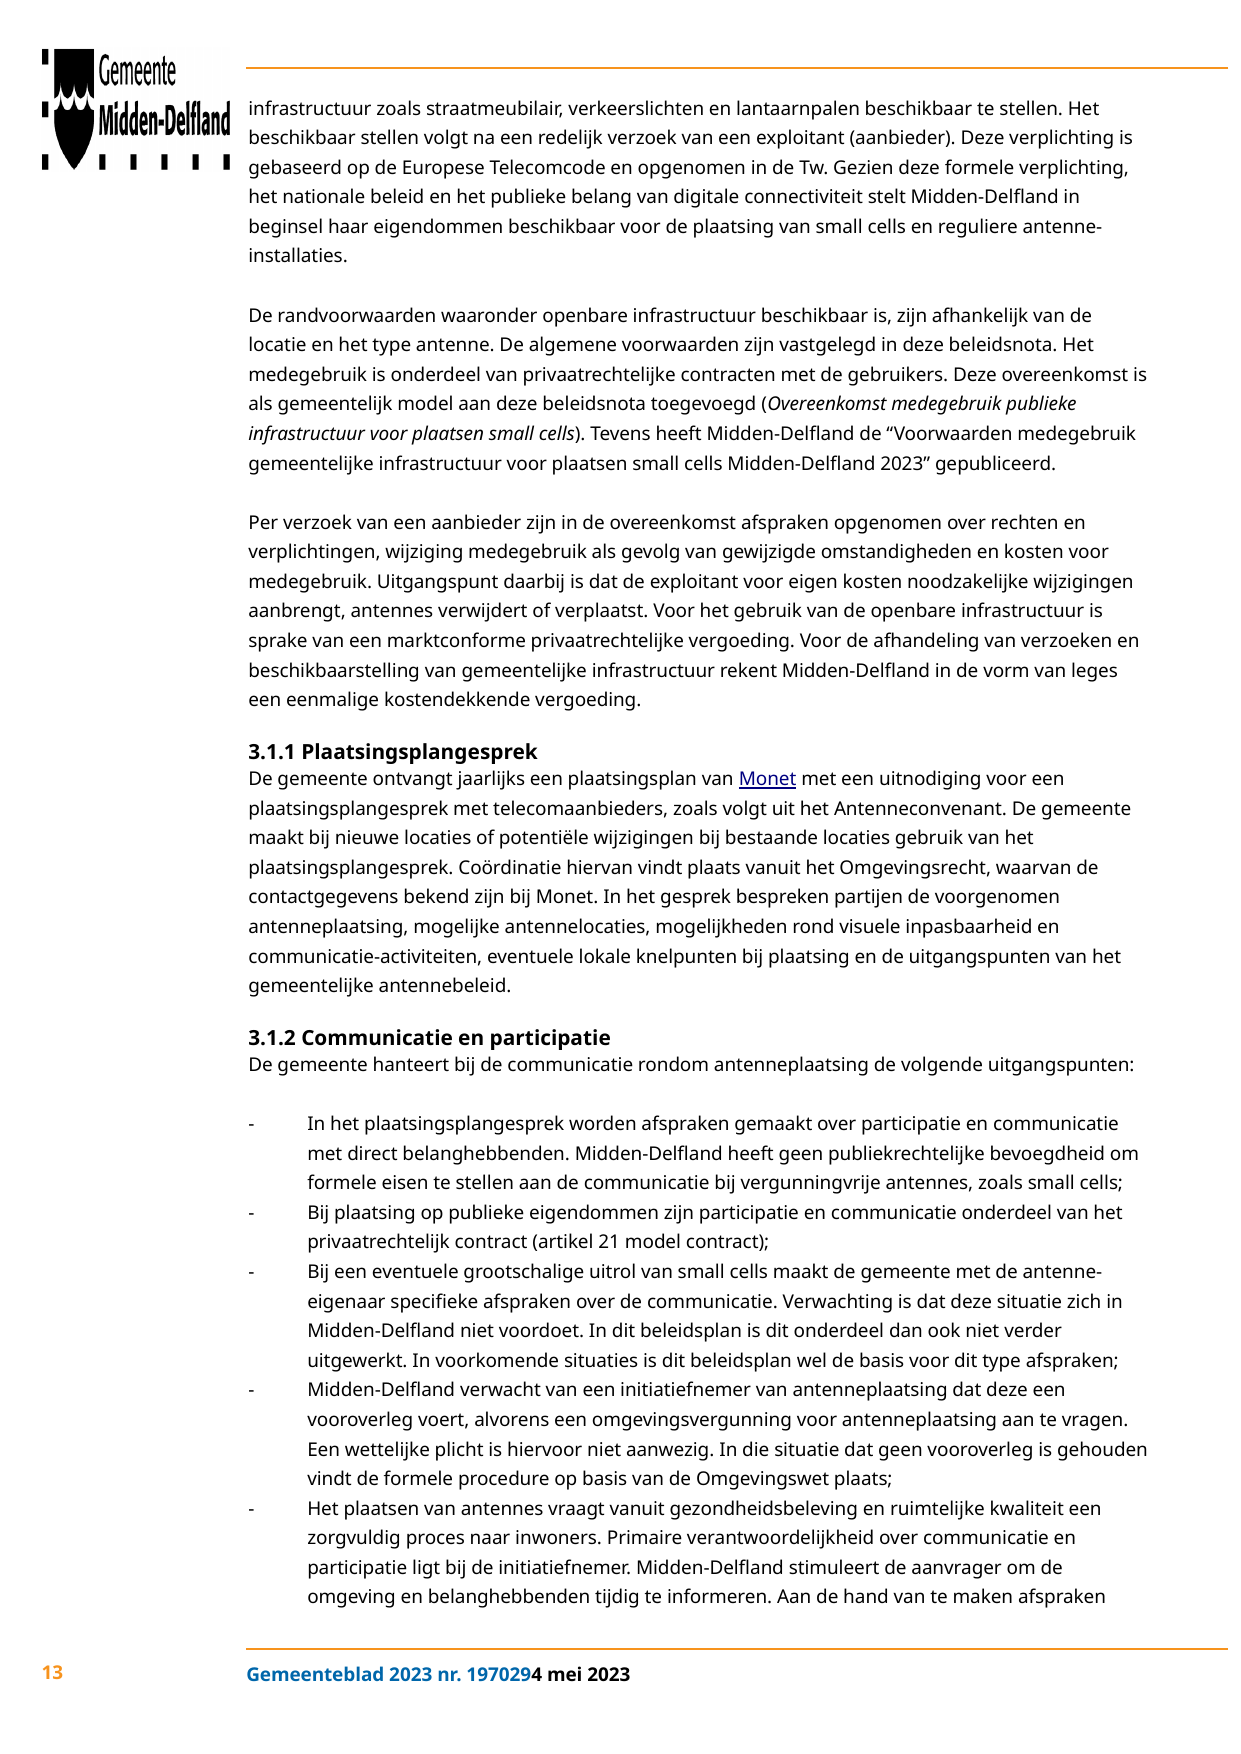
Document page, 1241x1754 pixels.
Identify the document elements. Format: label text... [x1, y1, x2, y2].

text infrastructuur zoals straatmeubilair, verkeerslichten en lantaarnpalen beschikbaar te stellen. Het beschikbaar stellen volgt na een redelijk verzoek van een exploitant (aanbieder). Deze verplichting is gebaseerd op de Europese Telecomcode en opgenomen in de Tw. Gezien deze formele verplichting, het nationale beleid en het publieke belang van digitale connectiviteit stelt Midden-Delfland in beginsel haar eigendommen beschikbaar voor de plaatsing van small cells en reguliere antenne-installaties. [248, 95, 1152, 268]
text De gemeente hanteert bij de communicatie rondom antenneplaatsing de volgende uitgangspunten: [248, 1051, 1152, 1077]
list Bij plaatsing op publieke eigendommen zijn participatie en communicatie onderdeel van het privaatrechtelijk contract (artikel 21 model contract); [248, 1199, 1152, 1254]
text 3.1.1 Plaatsingsplangesprek [248, 737, 1152, 765]
text Per verzoek van een aanbieder zijn in de overeenkomst afspraken opgenomen over rechten en verplichtingen, wijziging medegebruik als gevolg van gewijzigde omstandigheden en kosten voor medegebruik. Uitgangspunt daarbij is dat de exploitant voor eigen kosten noodzakelijke wijzigingen aanbrengt, antennes verwijdert of verplaatst. Voor het gebruik van de openbare infrastructuur is sprake van een marktconforme privaatrechtelijke vergoeding. Voor de afhandeling van verzoeken en beschikbaarstelling van gemeentelijke infrastructuur rekent Midden-Delfland in de vorm van leges een eenmalige kostendekkende vergoeding. [248, 509, 1152, 712]
list Midden-Delfland verwacht van een initiatiefnemer van antenneplaatsing dat deze een vooroverleg voert, alvorens een omgevingsvergunning voor antenneplaatsing aan te vragen. Een wettelijke plicht is hiervoor niet aanwezig. In die situatie dat geen vooroverleg is gehouden vindt de formele procedure op basis van de Omgevingswet plaats; [248, 1377, 1152, 1491]
text De gemeente ontvangt jaarlijks een plaatsingsplan van Monet met een uitnodiging voor een plaatsingsplangesprek met telecomaanbieders, zoals volgt uit het Antenneconvenant. De gemeente maakt bij nieuwe locaties of potentiële wijzigingen bij bestaande locaties gebruik van het plaatsingsplangesprek. Coördinatie hiervan vindt plaats vanuit het Omgevingsrecht, waarvan de contactgegevens bekend zijn bij Monet. In het gesprek bespreken partijen de voorgenomen antenneplaatsing, mogelijke antennelocaties, mogelijkheden rond visuele inpasbaarheid en communicatie-activiteiten, eventuele lokale knelpunten bij plaatsing en de uitgangspunten van het gemeentelijke antennebeleid. [248, 765, 1152, 998]
text De randvoorwaarden waaronder openbare infrastructuur beschikbaar is, zijn afhankelijk van de locatie en het type antenne. De algemene voorwaarden zijn vastgelegd in deze beleidsnota. Het medegebruik is onderdeel van privaatrechtelijke contracten met de gebruikers. Deze overeenkomst is als gemeentelijk model aan deze beleidsnota toegevoegd (Overeenkomst medegebruik publieke infrastructuur voor plaatsen small cells). Tevens heeft Midden-Delfland de “Voorwaarden medegebruik gemeentelijke infrastructuur voor plaatsen small cells Midden-Delfland 2023” gepubliceerd. [248, 302, 1152, 476]
list Het plaatsen van antennes vraagt vanuit gezondheidsbeleving en ruimtelijke kwaliteit een zorgvuldig proces naar inwoners. Primaire verantwoordelijkheid over communicatie en participatie ligt bij de initiatiefnemer. Midden-Delfland stimuleert de aanvrager om de omgeving en belanghebbenden tijdig te informeren. Aan de hand van te maken afspraken [248, 1495, 1152, 1609]
picture [41, 47, 231, 172]
list In het plaatsingsplangesprek worden afspraken gemaakt over participatie en communicatie met direct belanghebbenden. Midden-Delfland heeft geen publiekrechtelijke bevoegdheid om formele eisen te stellen aan de communicatie bij vergunningvrije antennes, zoals small cells; [248, 1110, 1152, 1195]
list Bij een eventuele grootschalige uitrol van small cells maakt de gemeente met de antenne-eigenaar specifieke afspraken over de communicatie. Verwachting is dat deze situatie zich in Midden-Delfland niet voordoet. In dit beleidsplan is dit onderdeel dan ook niet verder uitgewerkt. In voorkomende situaties is dit beleidsplan wel de basis voor dit type afspraken; [248, 1258, 1152, 1373]
text 3.1.2 Communicatie en participatie [248, 1023, 1152, 1051]
